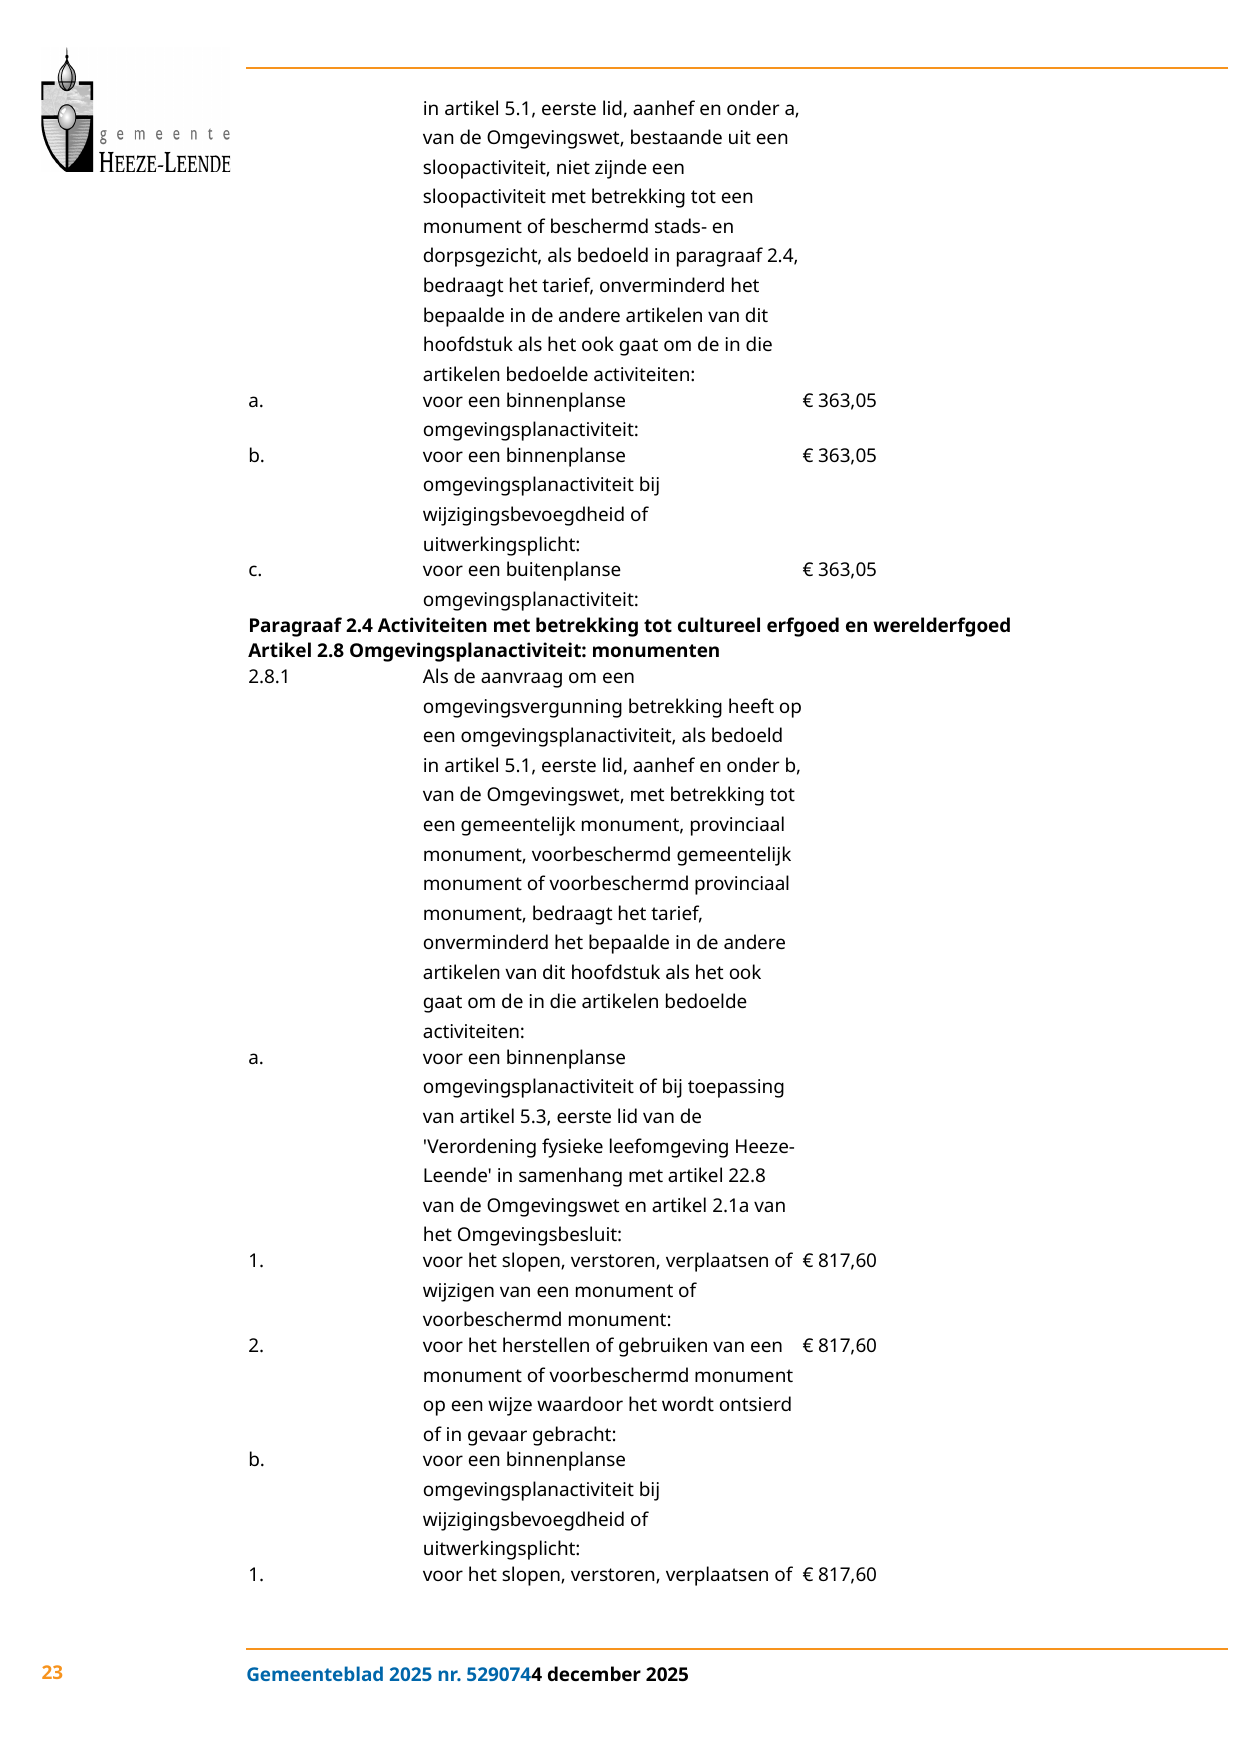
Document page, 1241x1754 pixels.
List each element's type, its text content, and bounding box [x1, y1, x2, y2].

table_cell b. [248, 1447, 423, 1561]
table_cell 2. [248, 1332, 423, 1447]
table_cell € 363,05 [802, 387, 977, 442]
table_cell voor het herstellen of gebruiken van een monument of voorbeschermd monument op een wijze waardoor het wordt ontsierd of in gevaar gebracht: [423, 1332, 802, 1447]
table_cell [977, 1044, 1152, 1247]
table_cell [977, 442, 1152, 557]
table_cell voor het slopen, verstoren, verplaatsen of wijzigen van een monument of voorbeschermd monument: [423, 1247, 802, 1332]
table_cell b. [248, 442, 423, 557]
table_cell Als de aanvraag om een omgevingsvergunning betrekking heeft op een omgevingsplanactiviteit, als bedoeld in artikel 5.1, eerste lid, aanhef en onder b, van de Omgevingswet, met betrekking tot een gemeentelijk monument, provinciaal monument, voorbeschermd gemeentelijk monument of voorbeschermd provinciaal monument, bedraagt het tarief, onverminderd het bepaalde in de andere artikelen van dit hoofdstuk als het ook gaat om de in die artikelen bedoelde activiteiten: [423, 663, 802, 1044]
table_cell [977, 663, 1152, 1044]
table_cell [977, 387, 1152, 442]
table_cell [248, 95, 423, 387]
table_cell € 363,05 [802, 557, 977, 612]
table_cell a. [248, 1044, 423, 1247]
table_cell Paragraaf 2.4 Activiteiten met betrekking tot cultureel erfgoed en werelderfgoed [248, 612, 1152, 638]
table_cell € 817,60 [802, 1561, 977, 1587]
table_cell voor een buitenplanse omgevingsplanactiviteit: [423, 557, 802, 612]
table_cell in artikel 5.1, eerste lid, aanhef en onder a, van de Omgevingswet, bestaande uit een sloopactiviteit, niet zijnde een sloopactiviteit met betrekking tot een monument of beschermd stads- en dorpsgezicht, als bedoeld in paragraaf 2.4, bedraagt het tarief, onverminderd het bepaalde in de andere artikelen van dit hoofdstuk als het ook gaat om de in die artikelen bedoelde activiteiten: [423, 95, 802, 387]
table_cell [977, 95, 1152, 387]
table_cell voor een binnenplanse omgevingsplanactiviteit of bij toepassing van artikel 5.3, eerste lid van de 'Verordening fysieke leefomgeving Heeze-Leende' in samenhang met artikel 22.8 van de Omgevingswet en artikel 2.1a van het Omgevingsbesluit: [423, 1044, 802, 1247]
table_cell [977, 1332, 1152, 1447]
table_cell c. [248, 557, 423, 612]
picture [41, 47, 231, 172]
table_cell [977, 1447, 1152, 1561]
table_cell € 817,60 [802, 1332, 977, 1447]
table_cell 2.8.1 [248, 663, 423, 1044]
table_cell 1. [248, 1247, 423, 1332]
table_cell Artikel 2.8 Omgevingsplanactiviteit: monumenten [248, 638, 977, 663]
table_cell voor een binnenplanse omgevingsplanactiviteit bij wijzigingsbevoegdheid of uitwerkingsplicht: [423, 1447, 802, 1561]
table_cell [802, 1044, 977, 1247]
table_cell voor het slopen, verstoren, verplaatsen of [423, 1561, 802, 1587]
table_cell [977, 1561, 1152, 1587]
table_cell [802, 95, 977, 387]
table_cell [977, 1247, 1152, 1332]
table_cell a. [248, 387, 423, 442]
table_cell [977, 557, 1152, 612]
table_cell voor een binnenplanse omgevingsplanactiviteit bij wijzigingsbevoegdheid of uitwerkingsplicht: [423, 442, 802, 557]
table_cell € 817,60 [802, 1247, 977, 1332]
table_cell [802, 663, 977, 1044]
table_cell € 363,05 [802, 442, 977, 557]
table_cell 1. [248, 1561, 423, 1587]
table_cell [802, 1447, 977, 1561]
table_cell voor een binnenplanse omgevingsplanactiviteit: [423, 387, 802, 442]
